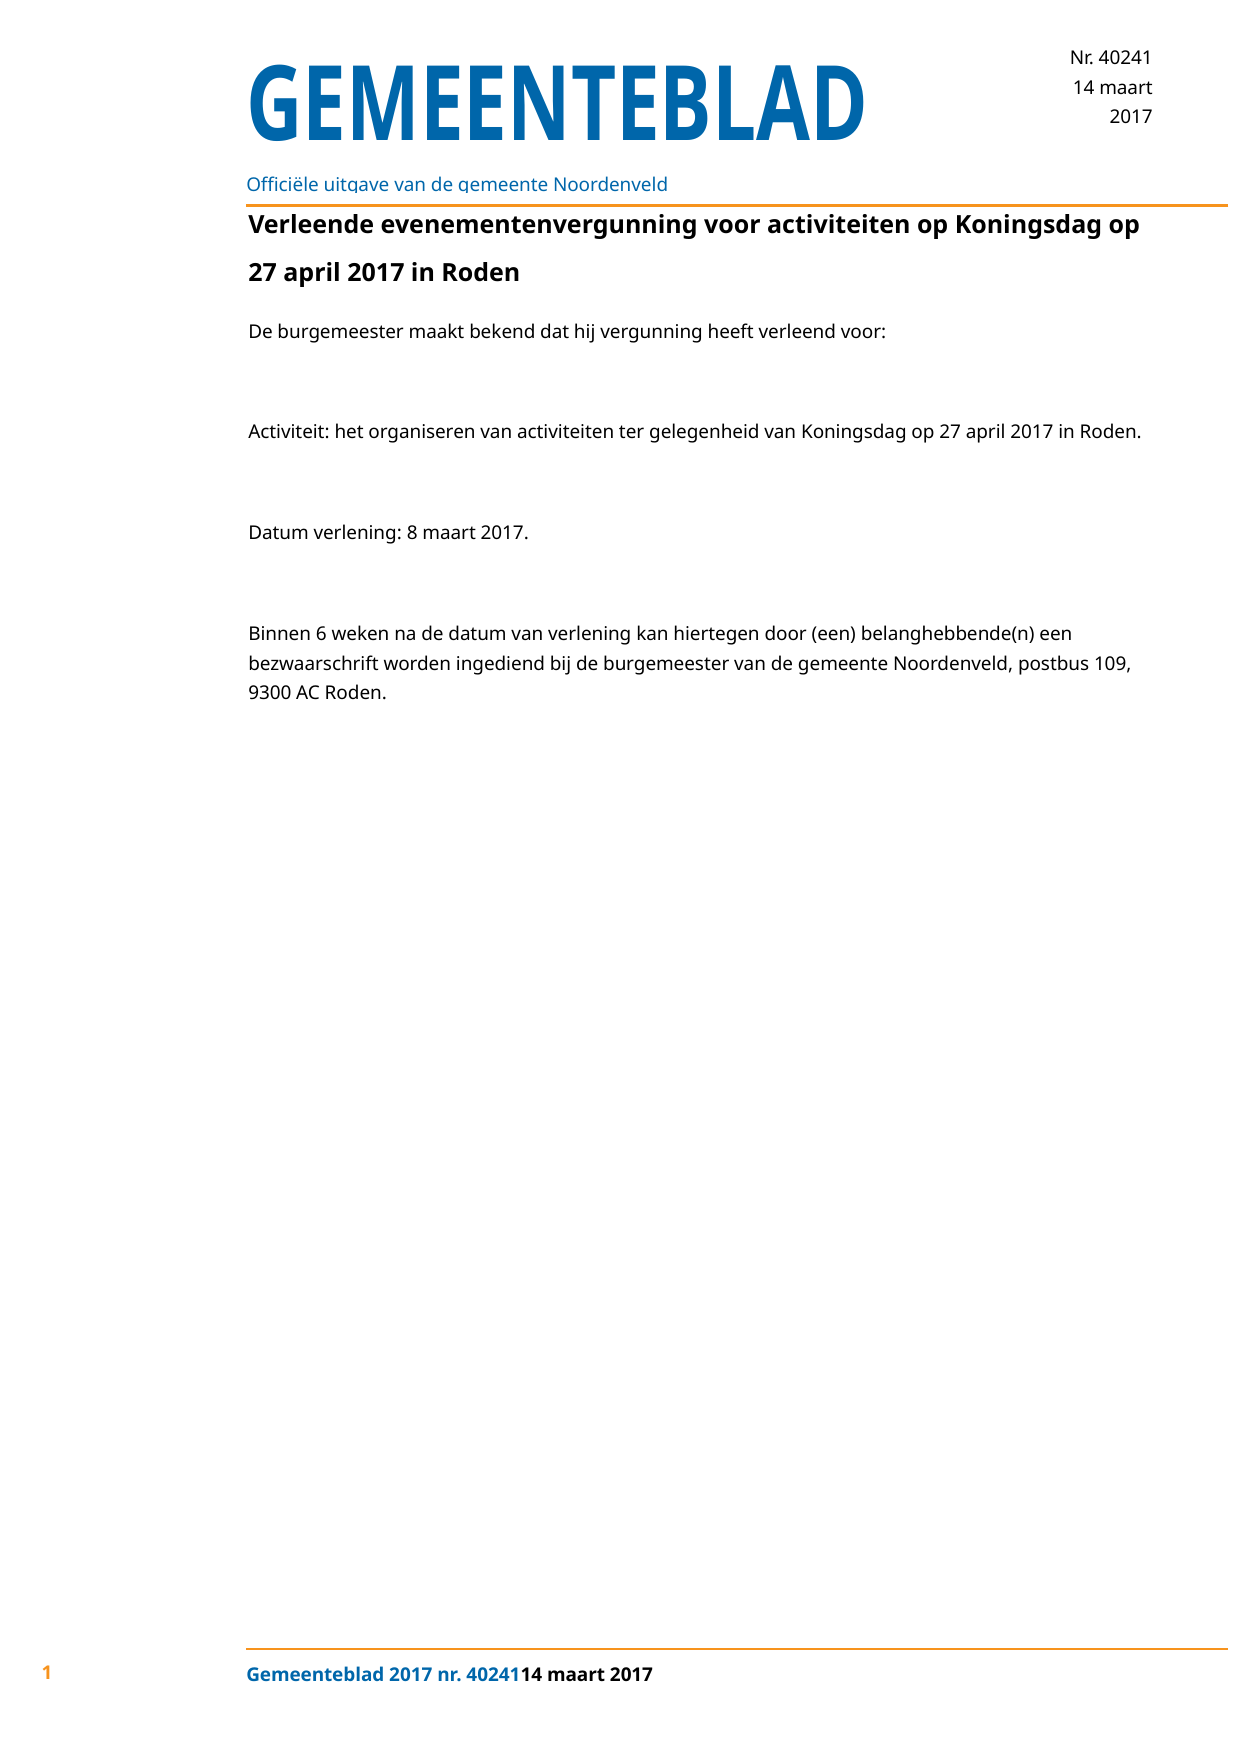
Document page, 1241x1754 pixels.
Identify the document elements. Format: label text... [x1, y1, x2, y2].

text Verleende evenementenvergunning voor activiteiten op Koningsdag op 27 april 2017 in Roden [248, 207, 1152, 288]
text Activiteit: het organiseren van activiteiten ter gelegenheid van Koningsdag op 27 april 2017 in Roden. [248, 419, 1152, 444]
picture [41, 47, 231, 172]
text Datum verlening: 8 maart 2017. [248, 519, 1152, 545]
text De burgemeester maakt bekend dat hij vergunning heeft verleend voor: [248, 318, 1152, 344]
text Binnen 6 weken na de datum van verlening kan hiertegen door (een) belanghebbende(n) een bezwaarschrift worden ingediend bij de burgemeester van de gemeente Noordenveld, postbus 109, 9300 AC Roden. [248, 620, 1152, 705]
